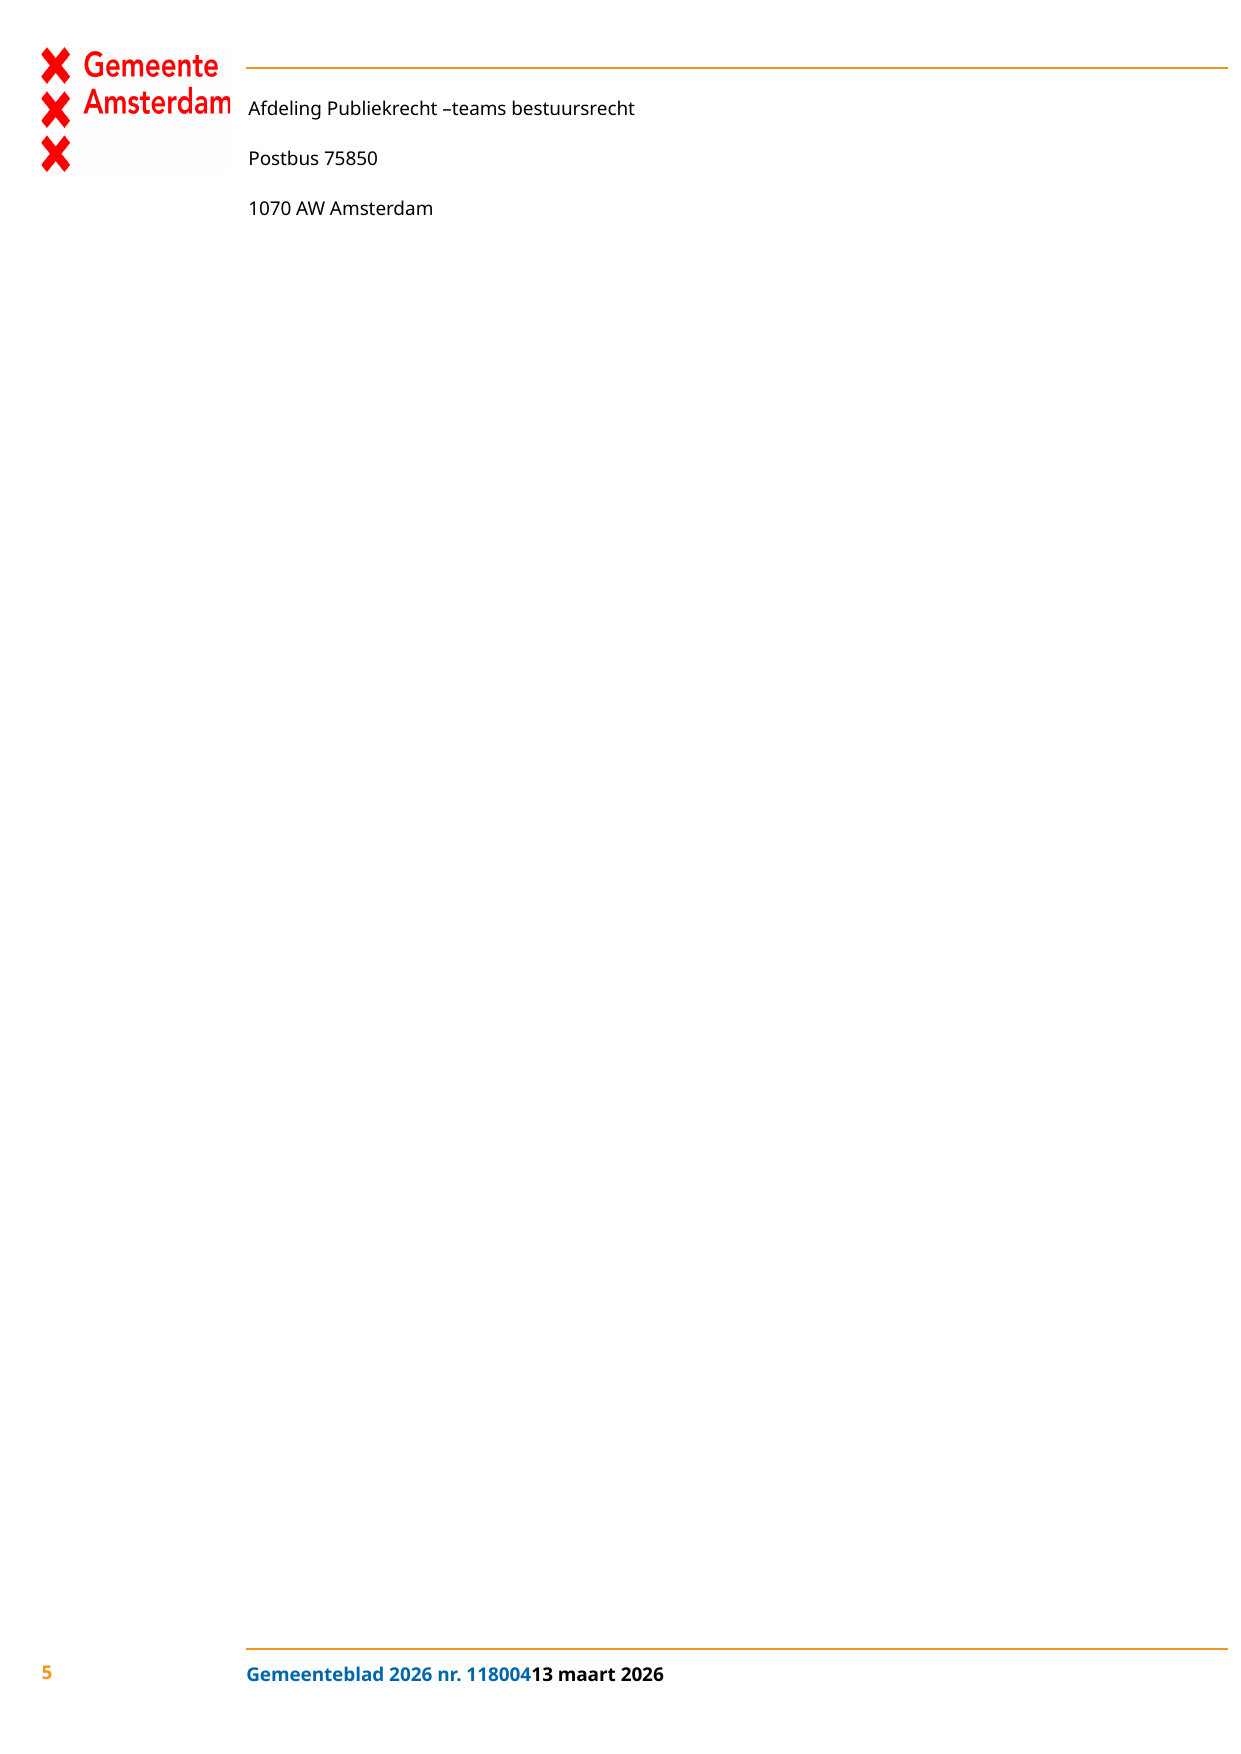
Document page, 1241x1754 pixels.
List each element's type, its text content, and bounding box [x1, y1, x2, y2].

picture [41, 47, 231, 172]
text Postbus 75850 [248, 145, 1152, 171]
text 1070 AW Amsterdam [248, 196, 1152, 221]
text Afdeling Publiekrecht –teams bestuursrecht [248, 95, 1152, 121]
